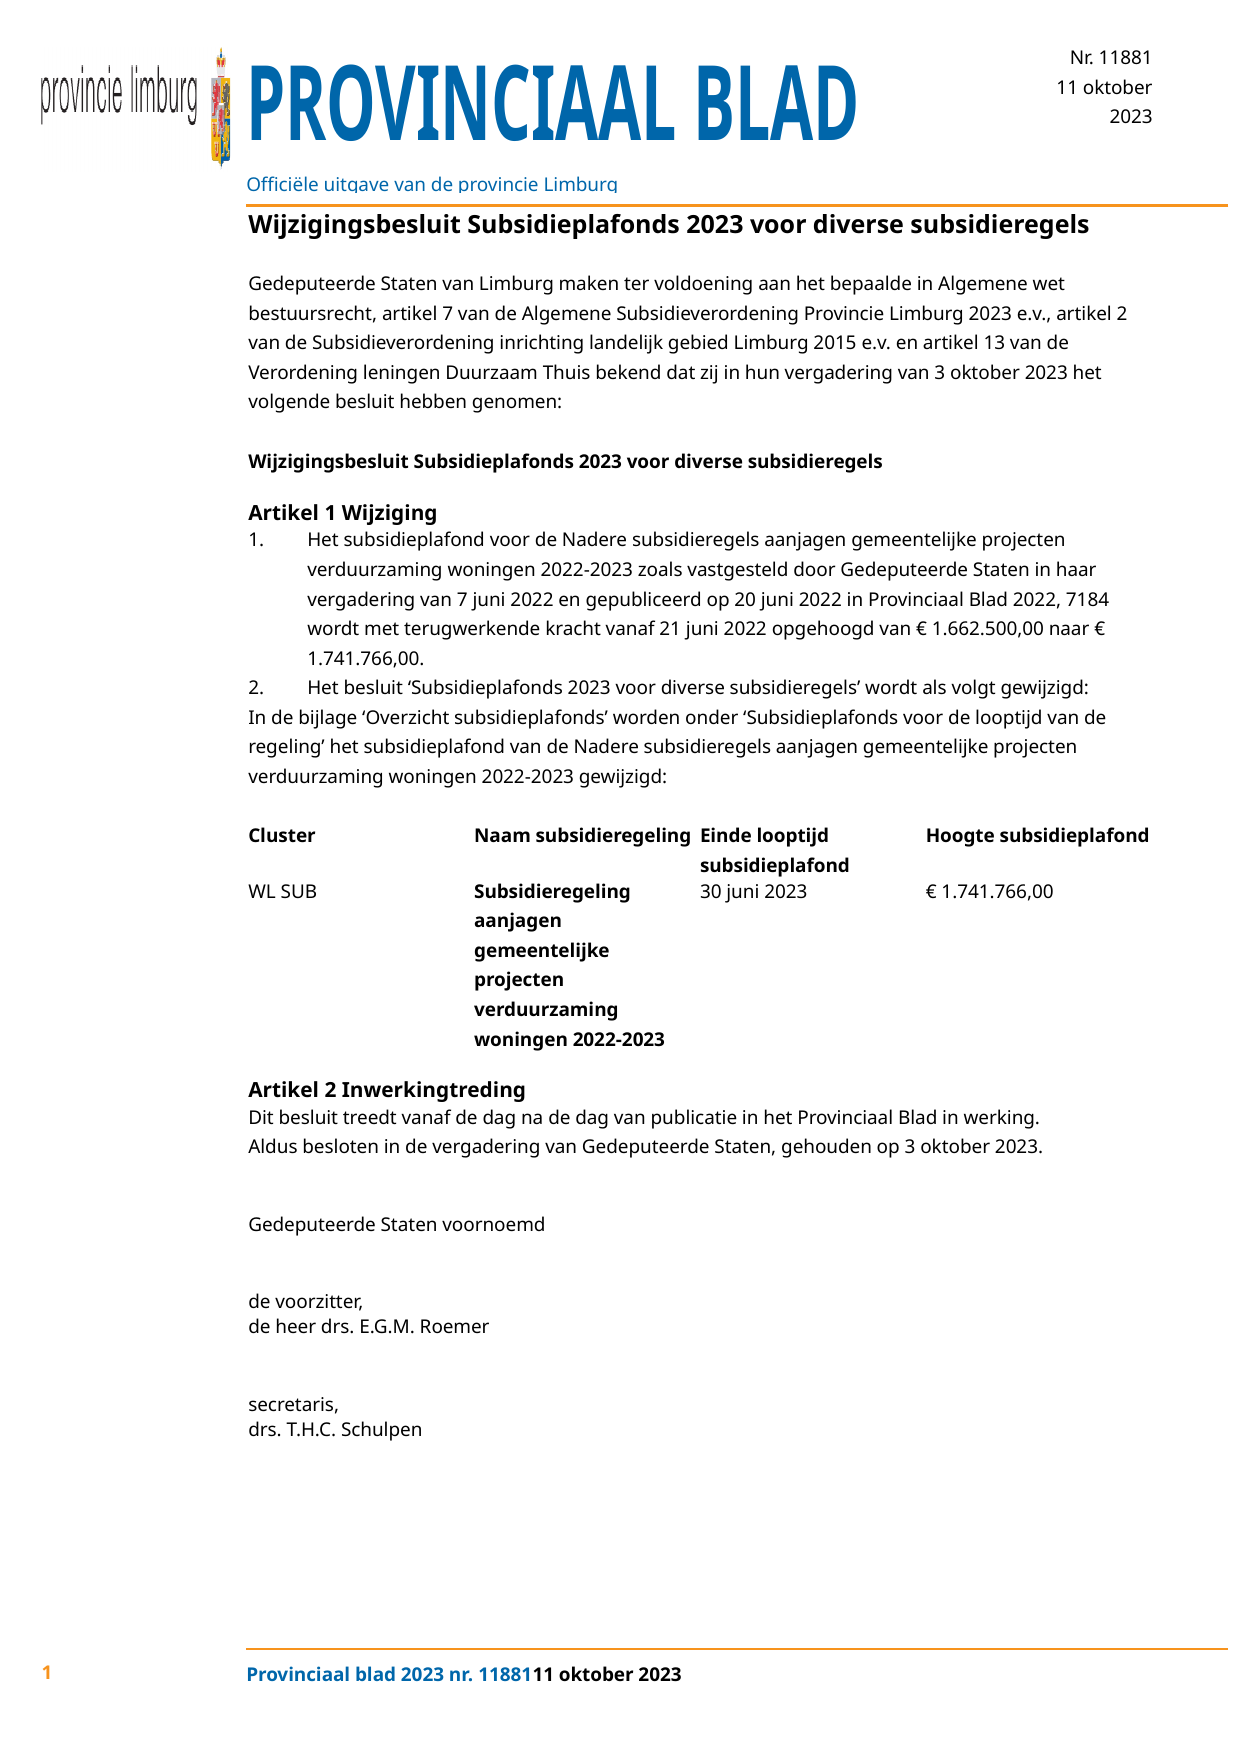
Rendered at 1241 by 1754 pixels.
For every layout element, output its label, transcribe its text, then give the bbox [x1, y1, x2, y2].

text Artikel 1 Wijziging [248, 498, 1152, 527]
text Artikel 2 Inwerkingtreding [248, 1076, 1152, 1104]
text In de bijlage ‘Overzicht subsidieplafonds’ worden onder ‘Subsidieplafonds voor de looptijd van de regeling’ het subsidieplafond van de Nadere subsidieregels aanjagen gemeentelijke projecten verduurzaming woningen 2022-2023 gewijzigd: [248, 704, 1152, 789]
table_header Cluster [248, 823, 474, 878]
list Het besluit ‘Subsidieplafonds 2023 voor diverse subsidieregels’ wordt als volgt gewijzigd: [248, 674, 1152, 700]
text Dit besluit treedt vanaf de dag na de dag van publicatie in het Provinciaal Blad in werking. [248, 1104, 1152, 1130]
table_header Hoogte subsidieplafond [926, 823, 1152, 878]
table_cell Subsidieregeling aanjagen gemeentelijke projecten verduurzaming woningen 2022-2023 [474, 878, 700, 1052]
text Gedeputeerde Staten voornoemd [248, 1211, 1152, 1237]
text Wijzigingsbesluit Subsidieplafonds 2023 voor diverse subsidieregels [248, 448, 1152, 473]
table_header Einde looptijd subsidieplafond [700, 823, 926, 878]
table_cell € 1.741.766,00 [926, 878, 1152, 1052]
list Het subsidieplafond voor de Nadere subsidieregels aanjagen gemeentelijke projecten verduurzaming woningen 2022-2023 zoals vastgesteld door Gedeputeerde Staten in haar vergadering van 7 juni 2022 en gepubliceerd op 20 juni 2022 in Provinciaal Blad 2022, 7184 wordt met terugwerkende kracht vanaf 21 juni 2022 opgehoogd van € 1.662.500,00 naar € 1.741.766,00. [248, 527, 1152, 671]
table_header Naam subsidieregeling [474, 823, 700, 878]
table_cell 30 juni 2023 [700, 878, 926, 1052]
picture [41, 47, 231, 172]
text Wijzigingsbesluit Subsidieplafonds 2023 voor diverse subsidieregels [248, 207, 1152, 241]
text Aldus besloten in de vergadering van Gedeputeerde Staten, gehouden op 3 oktober 2023. [248, 1134, 1152, 1159]
table_cell WL SUB [248, 878, 474, 1052]
text Gedeputeerde Staten van Limburg maken ter voldoening aan het bepaalde in Algemene wet bestuursrecht, artikel 7 van de Algemene Subsidieverordening Provincie Limburg 2023 e.v., artikel 2 van de Subsidieverordening inrichting landelijk gebied Limburg 2015 e.v. en artikel 13 van de Verordening leningen Duurzaam Thuis bekend dat zij in hun vergadering van 3 oktober 2023 het volgende besluit hebben genomen: [248, 270, 1152, 414]
text de voorzitter, [248, 1288, 1152, 1314]
text drs. T.H.C. Schulpen [248, 1417, 1152, 1442]
text de heer drs. E.G.M. Roemer [248, 1314, 1152, 1339]
text secretaris, [248, 1391, 1152, 1417]
